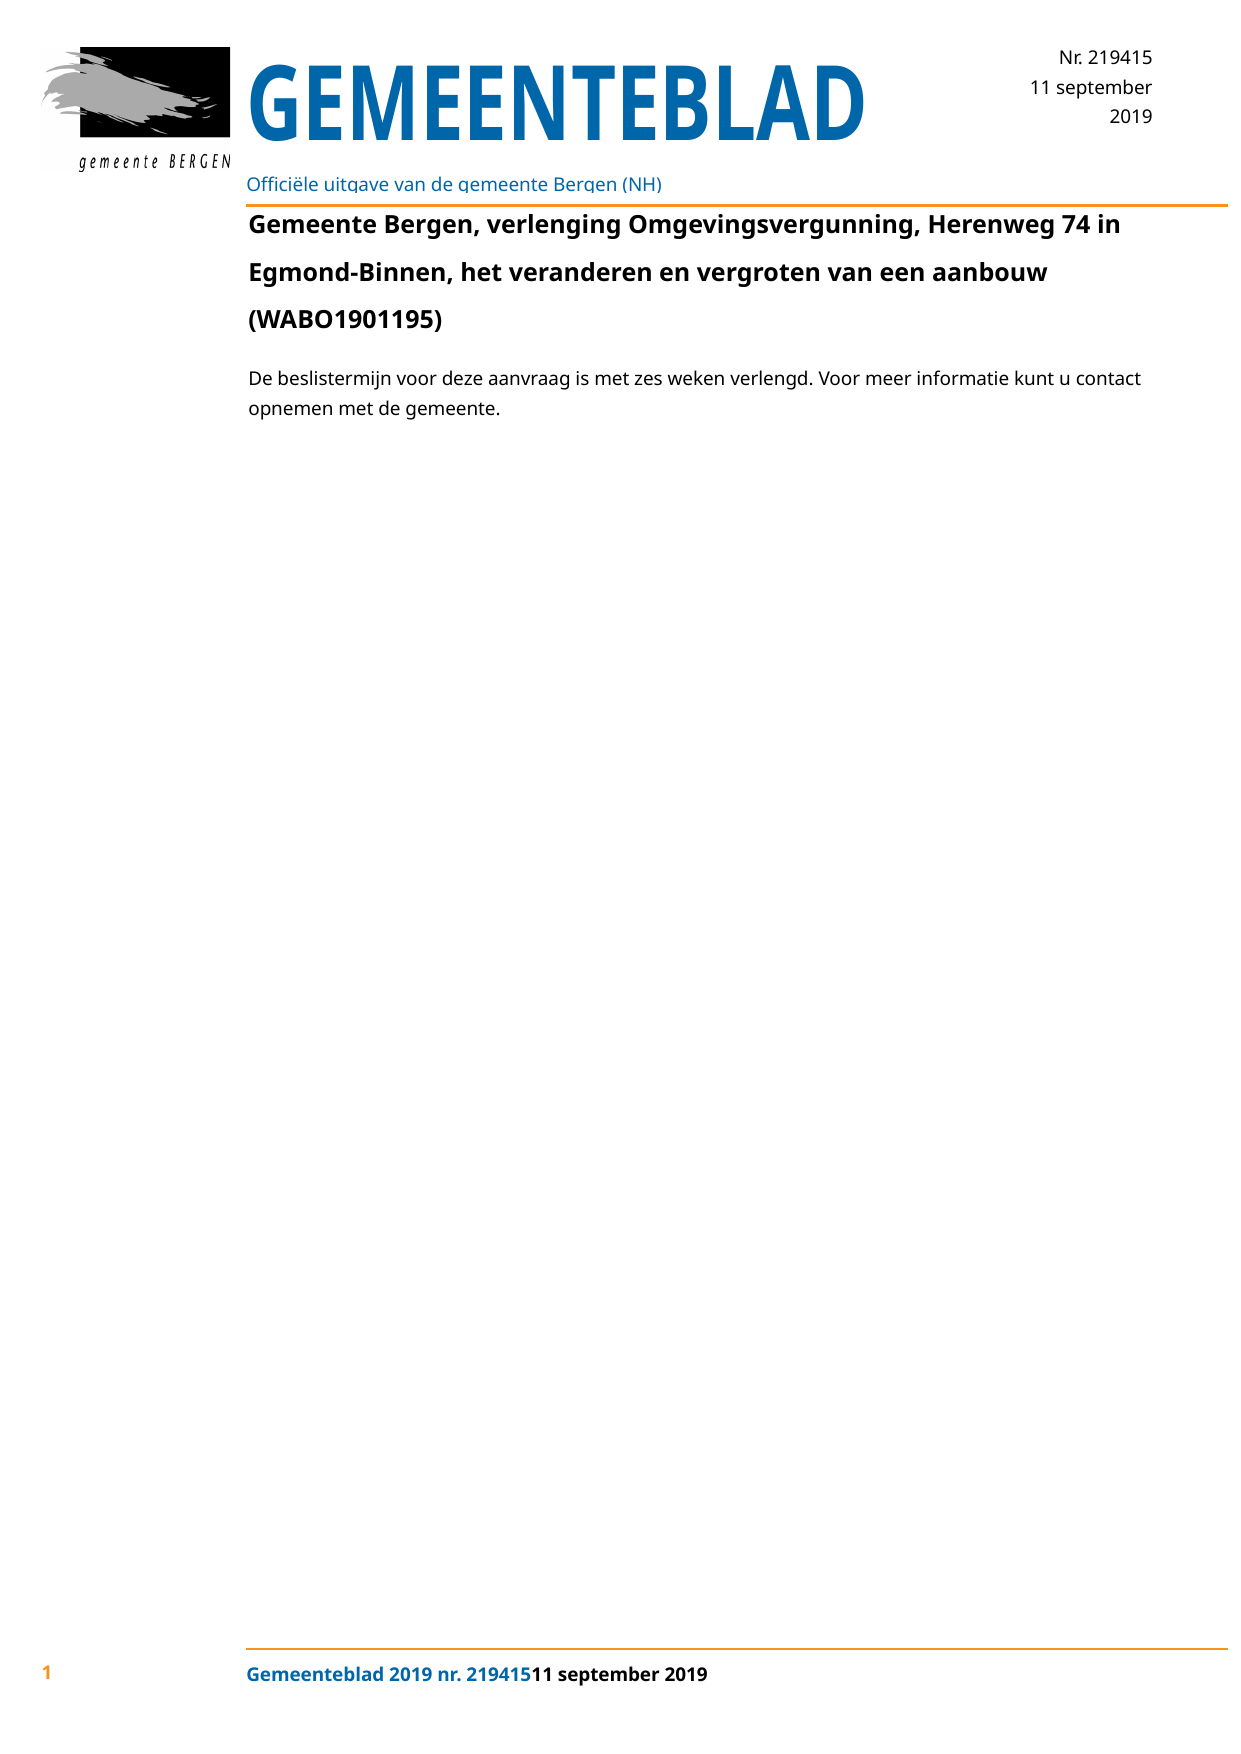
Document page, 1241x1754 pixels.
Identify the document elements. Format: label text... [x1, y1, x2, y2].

picture [41, 47, 231, 172]
text Gemeente Bergen, verlenging Omgevingsvergunning, Herenweg 74 in Egmond-Binnen, het veranderen en vergroten van een aanbouw (WABO1901195) [248, 207, 1152, 336]
text De beslistermijn voor deze aanvraag is met zes weken verlengd. Voor meer informatie kunt u contact opnemen met de gemeente. [248, 366, 1152, 421]
